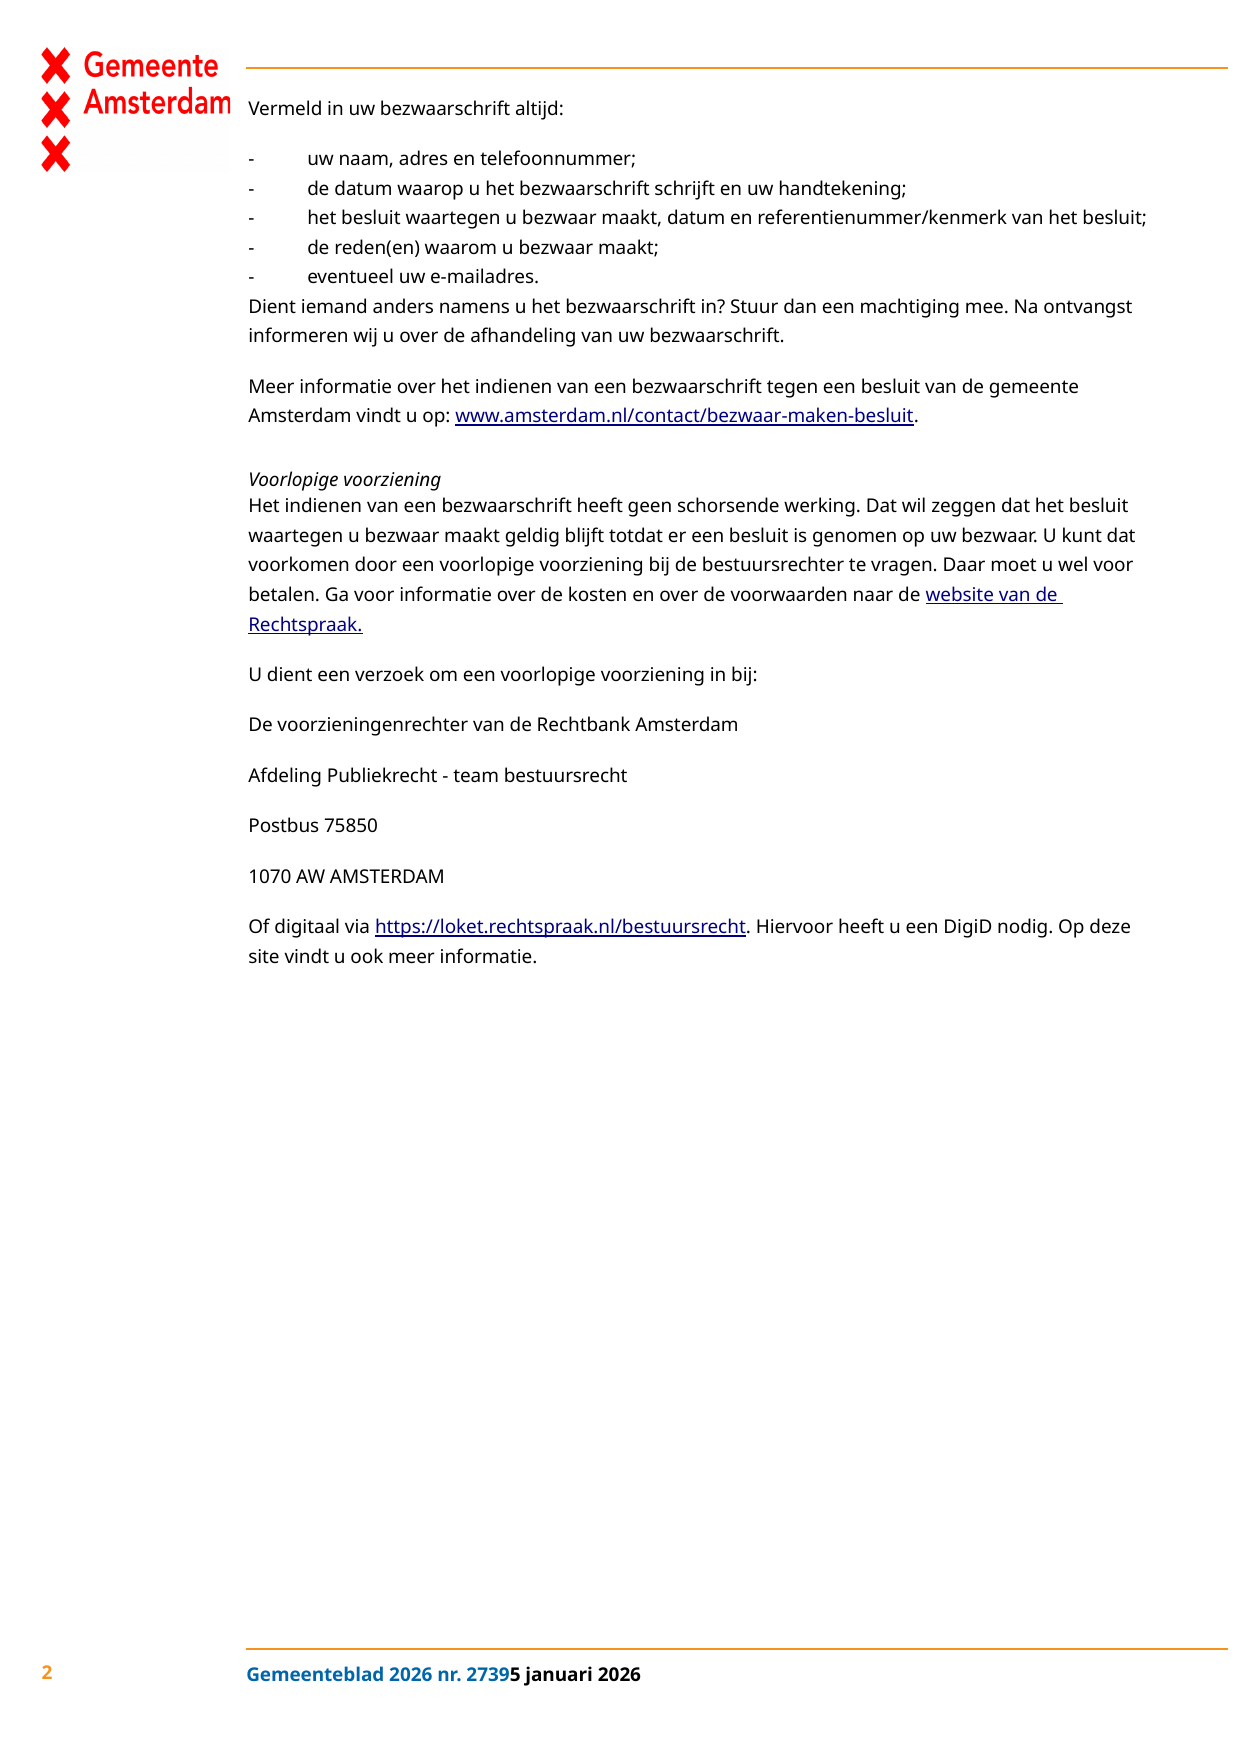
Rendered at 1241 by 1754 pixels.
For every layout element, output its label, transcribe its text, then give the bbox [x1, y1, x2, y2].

text Of digitaal via https://loket.rechtspraak.nl/bestuursrecht. Hiervoor heeft u een DigiD nodig. Op deze site vindt u ook meer informatie. [248, 913, 1152, 968]
text 1070 AW AMSTERDAM [248, 863, 1152, 888]
text De voorzieningenrechter van de Rechtbank Amsterdam [248, 712, 1152, 737]
text U dient een verzoek om een voorlopige voorziening in bij: [248, 661, 1152, 687]
list eventueel uw e-mailadres. [248, 263, 1152, 289]
picture [41, 47, 231, 172]
list het besluit waartegen u bezwaar maakt, datum en referentienummer/kenmerk van het besluit; [248, 204, 1152, 230]
list de datum waarop u het bezwaarschrift schrijft en uw handtekening; [248, 175, 1152, 201]
list uw naam, adres en telefoonnummer; [248, 145, 1152, 171]
text Afdeling Publiekrecht - team bestuursrecht [248, 762, 1152, 788]
text Vermeld in uw bezwaarschrift altijd: [248, 95, 1152, 121]
text Meer informatie over het indienen van een bezwaarschrift tegen een besluit van de gemeente Amsterdam vindt u op: www.amsterdam.nl/contact/bezwaar-maken-besluit. [248, 373, 1152, 428]
text Voorlopige voorziening [248, 467, 1152, 492]
text Postbus 75850 [248, 812, 1152, 838]
text Het indienen van een bezwaarschrift heeft geen schorsende werking. Dat wil zeggen dat het besluit waartegen u bezwaar maakt geldig blijft totdat er een besluit is genomen op uw bezwaar. U kunt dat voorkomen door een voorlopige voorziening bij de bestuursrechter te vragen. Daar moet u wel voor betalen. Ga voor informatie over de kosten en over de voorwaarden naar de website van de Rechtspraak. [248, 492, 1152, 636]
list de reden(en) waarom u bezwaar maakt; [248, 234, 1152, 260]
text Dient iemand anders namens u het bezwaarschrift in? Stuur dan een machtiging mee. Na ontvangst informeren wij u over de afhandeling van uw bezwaarschrift. [248, 293, 1152, 348]
